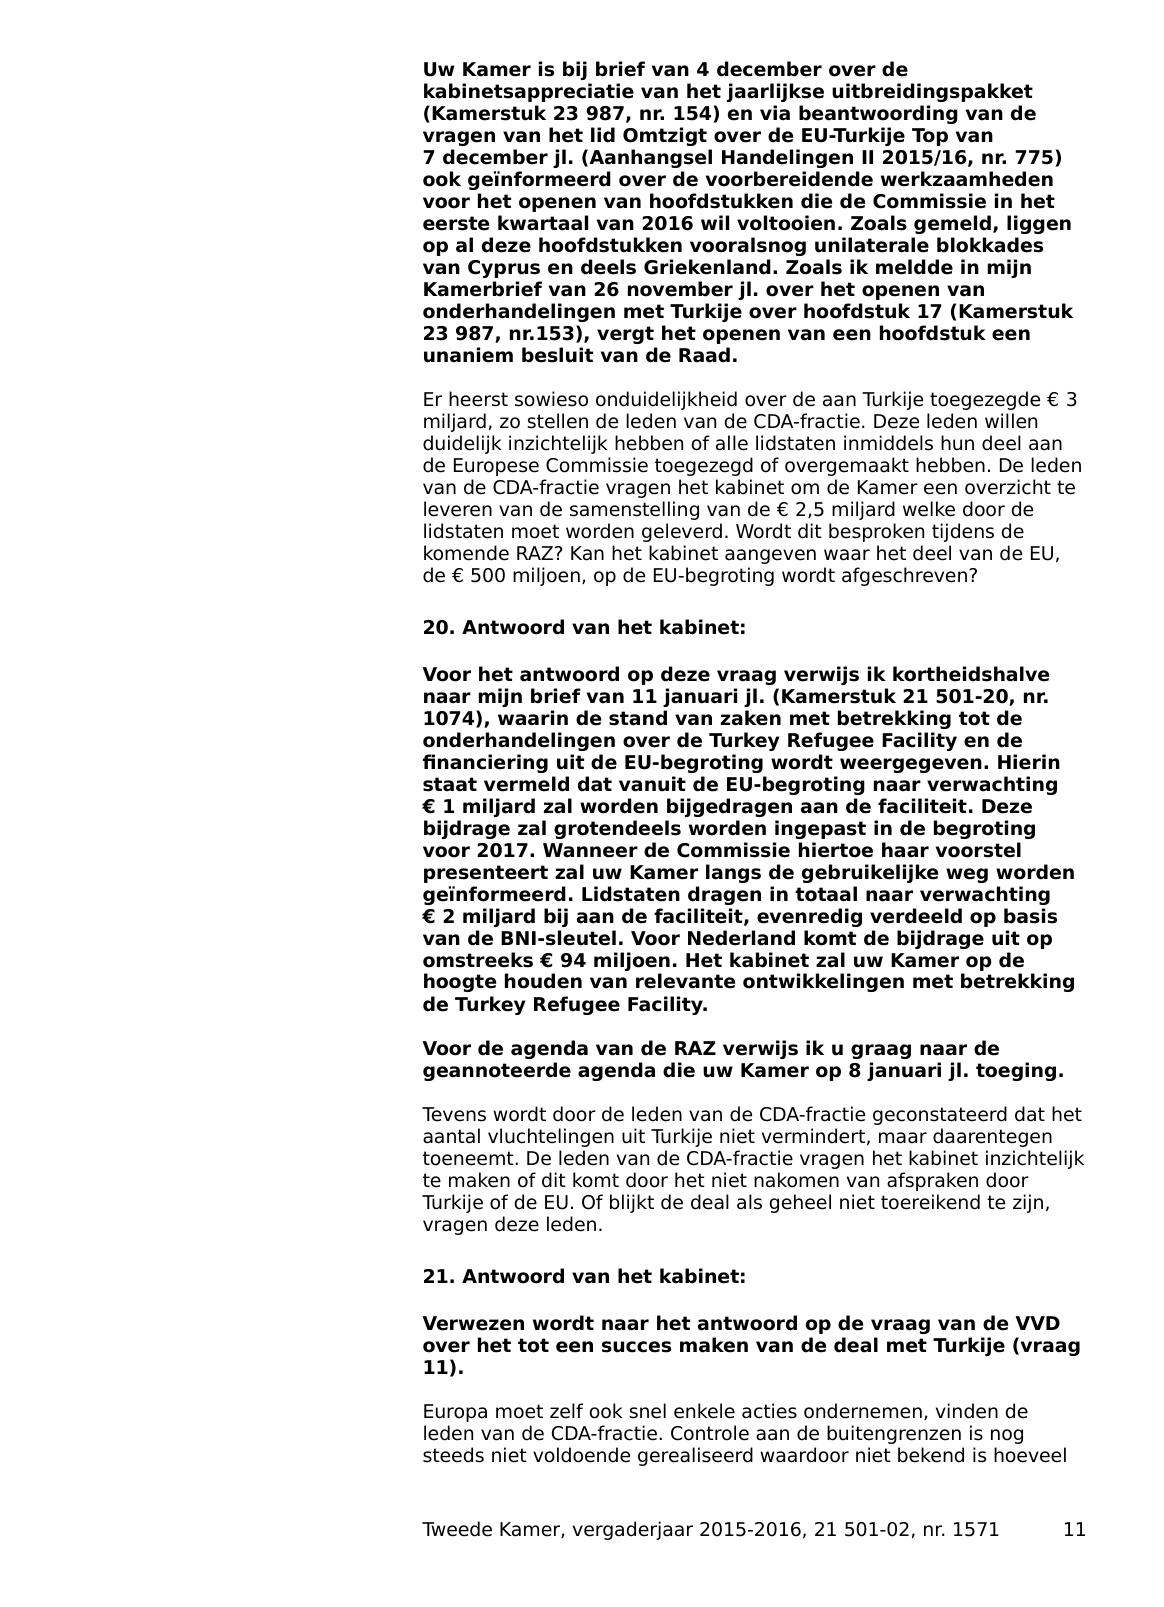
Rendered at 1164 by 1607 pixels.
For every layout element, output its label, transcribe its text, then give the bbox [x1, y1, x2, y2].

text Europa moet zelf ook snel enkele acties ondernemen, vinden de leden van de CDA-fractie. Controle aan de buitengrenzen is nog steeds niet voldoende gerealiseerd waardoor niet bekend is hoeveel [422, 1401, 1087, 1467]
subtitle 20. Antwoord van het kabinet: [422, 617, 1087, 639]
text Voor de agenda van de RAZ verwijs ik u graag naar de geannoteerde agenda die uw Kamer op 8 januari jl. toeging. [422, 1038, 1087, 1082]
text Er heerst sowieso onduidelijkheid over de aan Turkije toegezegde € 3 miljard, zo stellen de leden van de CDA-fractie. Deze leden willen duidelijk inzichtelijk hebben of alle lidstaten inmiddels hun deel aan de Europese Commissie toegezegd of overgemaakt hebben. De leden van de CDA-fractie vragen het kabinet om de Kamer een overzicht te leveren van de samenstelling van de € 2,5 miljard welke door de lidstaten moet worden geleverd. Wordt dit besproken tijdens de komende RAZ? Kan het kabinet aangeven waar het deel van de EU, de € 500 miljoen, op de EU-begroting wordt afgeschreven? [422, 389, 1087, 587]
text Verwezen wordt naar het antwoord op de vraag van de VVD over het tot een succes maken van de deal met Turkije (vraag 11). [422, 1313, 1087, 1378]
text Tevens wordt door de leden van de CDA-fractie geconstateerd dat het aantal vluchtelingen uit Turkije niet vermindert, maar daarentegen toeneemt. De leden van de CDA-fractie vragen het kabinet inzichtelijk te maken of dit komt door het niet nakomen van afspraken door Turkije of de EU. Of blijkt de deal als geheel niet toereikend te zijn, vragen deze leden. [422, 1104, 1087, 1236]
text Uw Kamer is bij brief van 4 december over de kabinetsappreciatie van het jaarlijkse uitbreidingspakket (Kamerstuk 23 987, nr. 154) en via beantwoording van de vragen van het lid Omtzigt over de EU-Turkije Top van 7 december jl. (Aanhangsel Handelingen II 2015/16, nr. 775) ook geïnformeerd over de voorbereidende werkzaamheden voor het openen van hoofdstukken die de Commissie in het eerste kwartaal van 2016 wil voltooien. Zoals gemeld, liggen op al deze hoofdstukken vooralsnog unilaterale blokkades van Cyprus en deels Griekenland. Zoals ik meldde in mijn Kamerbrief van 26 november jl. over het openen van onderhandelingen met Turkije over hoofdstuk 17 (Kamerstuk 23 987, nr.153), vergt het openen van een hoofdstuk een unaniem besluit van de Raad. [422, 59, 1087, 367]
text Voor het antwoord op deze vraag verwijs ik kortheidshalve naar mijn brief van 11 januari jl. (Kamerstuk 21 501-20, nr. 1074), waarin de stand van zaken met betrekking tot de onderhandelingen over de Turkey Refugee Facility en de financiering uit de EU-begroting wordt weergegeven. Hierin staat vermeld dat vanuit de EU-begroting naar verwachting € 1 miljard zal worden bijgedragen aan de faciliteit. Deze bijdrage zal grotendeels worden ingepast in de begroting voor 2017. Wanneer de Commissie hiertoe haar voorstel presenteert zal uw Kamer langs de gebruikelijke weg worden geïnformeerd. Lidstaten dragen in totaal naar verwachting € 2 miljard bij aan de faciliteit, evenredig verdeeld op basis van de BNI-sleutel. Voor Nederland komt de bijdrage uit op omstreeks € 94 miljoen. Het kabinet zal uw Kamer op de hoogte houden van relevante ontwikkelingen met betrekking de Turkey Refugee Facility. [422, 664, 1087, 1015]
subtitle 21. Antwoord van het kabinet: [422, 1266, 1087, 1288]
